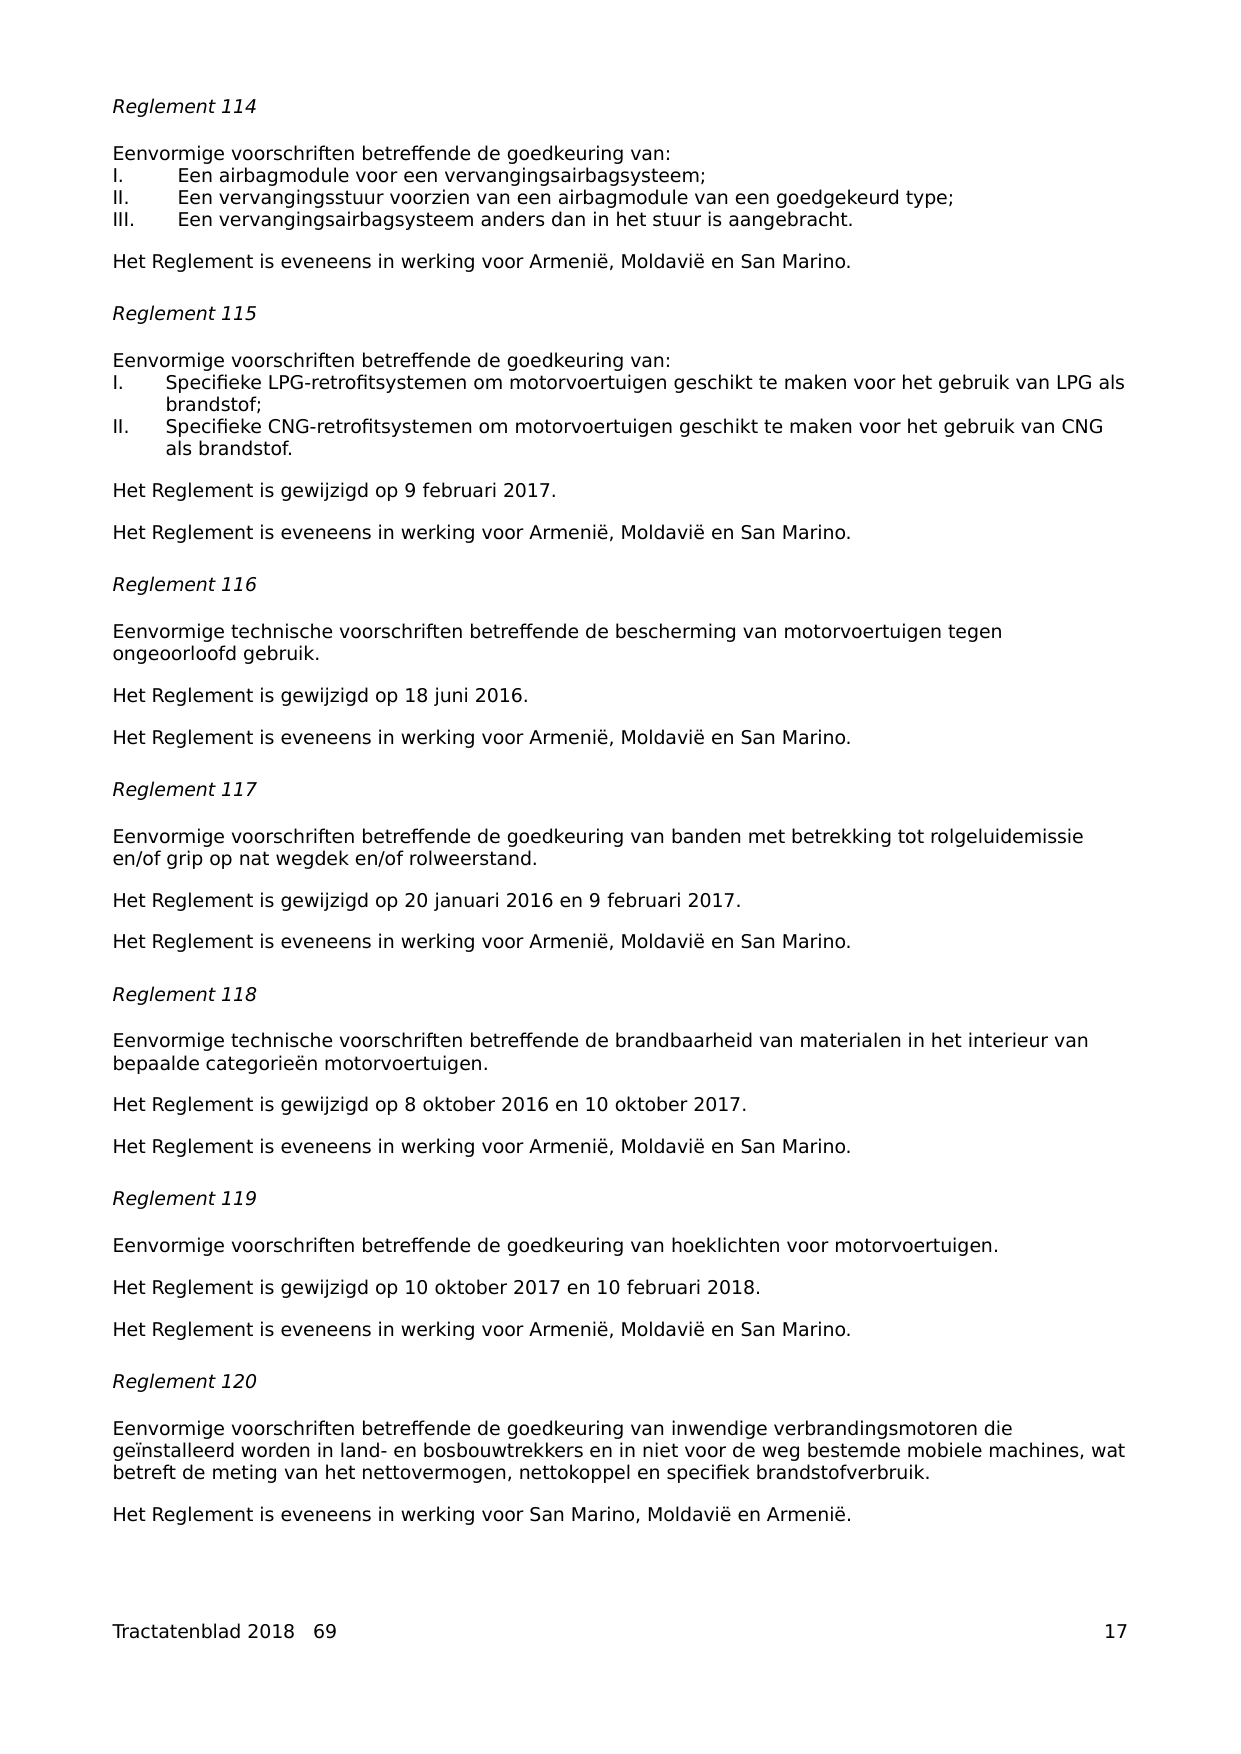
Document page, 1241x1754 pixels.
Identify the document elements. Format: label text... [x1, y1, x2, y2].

text Het Reglement is eveneens in werking voor San Marino, Moldavië en Armenië. [112, 1504, 1128, 1526]
text I. Specifieke LPG-retrofitsystemen om motorvoertuigen geschikt te maken voor het gebruik van LPG als brandstof; [112, 372, 1128, 416]
text Het Reglement is gewijzigd op 10 oktober 2017 en 10 februari 2018. [112, 1277, 1128, 1299]
text Het Reglement is gewijzigd op 8 oktober 2016 en 10 oktober 2017. [112, 1094, 1128, 1116]
text III. Een vervangingsairbagsysteem anders dan in het stuur is aangebracht. [112, 209, 1128, 231]
text Het Reglement is gewijzigd op 9 februari 2017. [112, 480, 1128, 502]
subtitle Reglement 114 [112, 96, 1128, 118]
text II. Specifieke CNG-retrofitsystemen om motorvoertuigen geschikt te maken voor het gebruik van CNG als brandstof. [112, 416, 1128, 460]
text Eenvormige voorschriften betreffende de goedkeuring van banden met betrekking tot rolgeluidemissie en/of grip op nat wegdek en/of rolweerstand. [112, 826, 1128, 869]
text Eenvormige voorschriften betreffende de goedkeuring van inwendige verbrandingsmotoren die geïnstalleerd worden in land- en bosbouwtrekkers en in niet voor de weg bestemde mobiele machines, wat betreft de meting van het nettovermogen, nettokoppel en specifiek brandstofverbruik. [112, 1418, 1128, 1484]
subtitle Reglement 115 [112, 303, 1128, 325]
subtitle Reglement 116 [112, 574, 1128, 596]
subtitle Reglement 118 [112, 983, 1128, 1005]
text Het Reglement is gewijzigd op 20 januari 2016 en 9 februari 2017. [112, 889, 1128, 911]
text Het Reglement is eveneens in werking voor Armenië, Moldavië en San Marino. [112, 931, 1128, 953]
text Het Reglement is gewijzigd op 18 juni 2016. [112, 684, 1128, 707]
subtitle Reglement 119 [112, 1188, 1128, 1210]
text I. Een airbagmodule voor een vervangingsairbagsysteem; [112, 165, 1128, 187]
text Het Reglement is eveneens in werking voor Armenië, Moldavië en San Marino. [112, 522, 1128, 544]
text Eenvormige technische voorschriften betreffende de brandbaarheid van materialen in het interieur van bepaalde categorieën motorvoertuigen. [112, 1030, 1128, 1074]
text Eenvormige voorschriften betreffende de goedkeuring van: [112, 143, 1128, 165]
text Eenvormige voorschriften betreffende de goedkeuring van: [112, 350, 1128, 372]
text Eenvormige voorschriften betreffende de goedkeuring van hoeklichten voor motorvoertuigen. [112, 1235, 1128, 1257]
text Het Reglement is eveneens in werking voor Armenië, Moldavië en San Marino. [112, 1136, 1128, 1158]
text II. Een vervangingsstuur voorzien van een airbagmodule van een goedgekeurd type; [112, 187, 1128, 209]
subtitle Reglement 117 [112, 778, 1128, 801]
text Het Reglement is eveneens in werking voor Armenië, Moldavië en San Marino. [112, 251, 1128, 273]
text Het Reglement is eveneens in werking voor Armenië, Moldavië en San Marino. [112, 1319, 1128, 1341]
text Het Reglement is eveneens in werking voor Armenië, Moldavië en San Marino. [112, 727, 1128, 748]
subtitle Reglement 120 [112, 1371, 1128, 1393]
text Eenvormige technische voorschriften betreffende de bescherming van motorvoertuigen tegen ongeoorloofd gebruik. [112, 621, 1128, 664]
